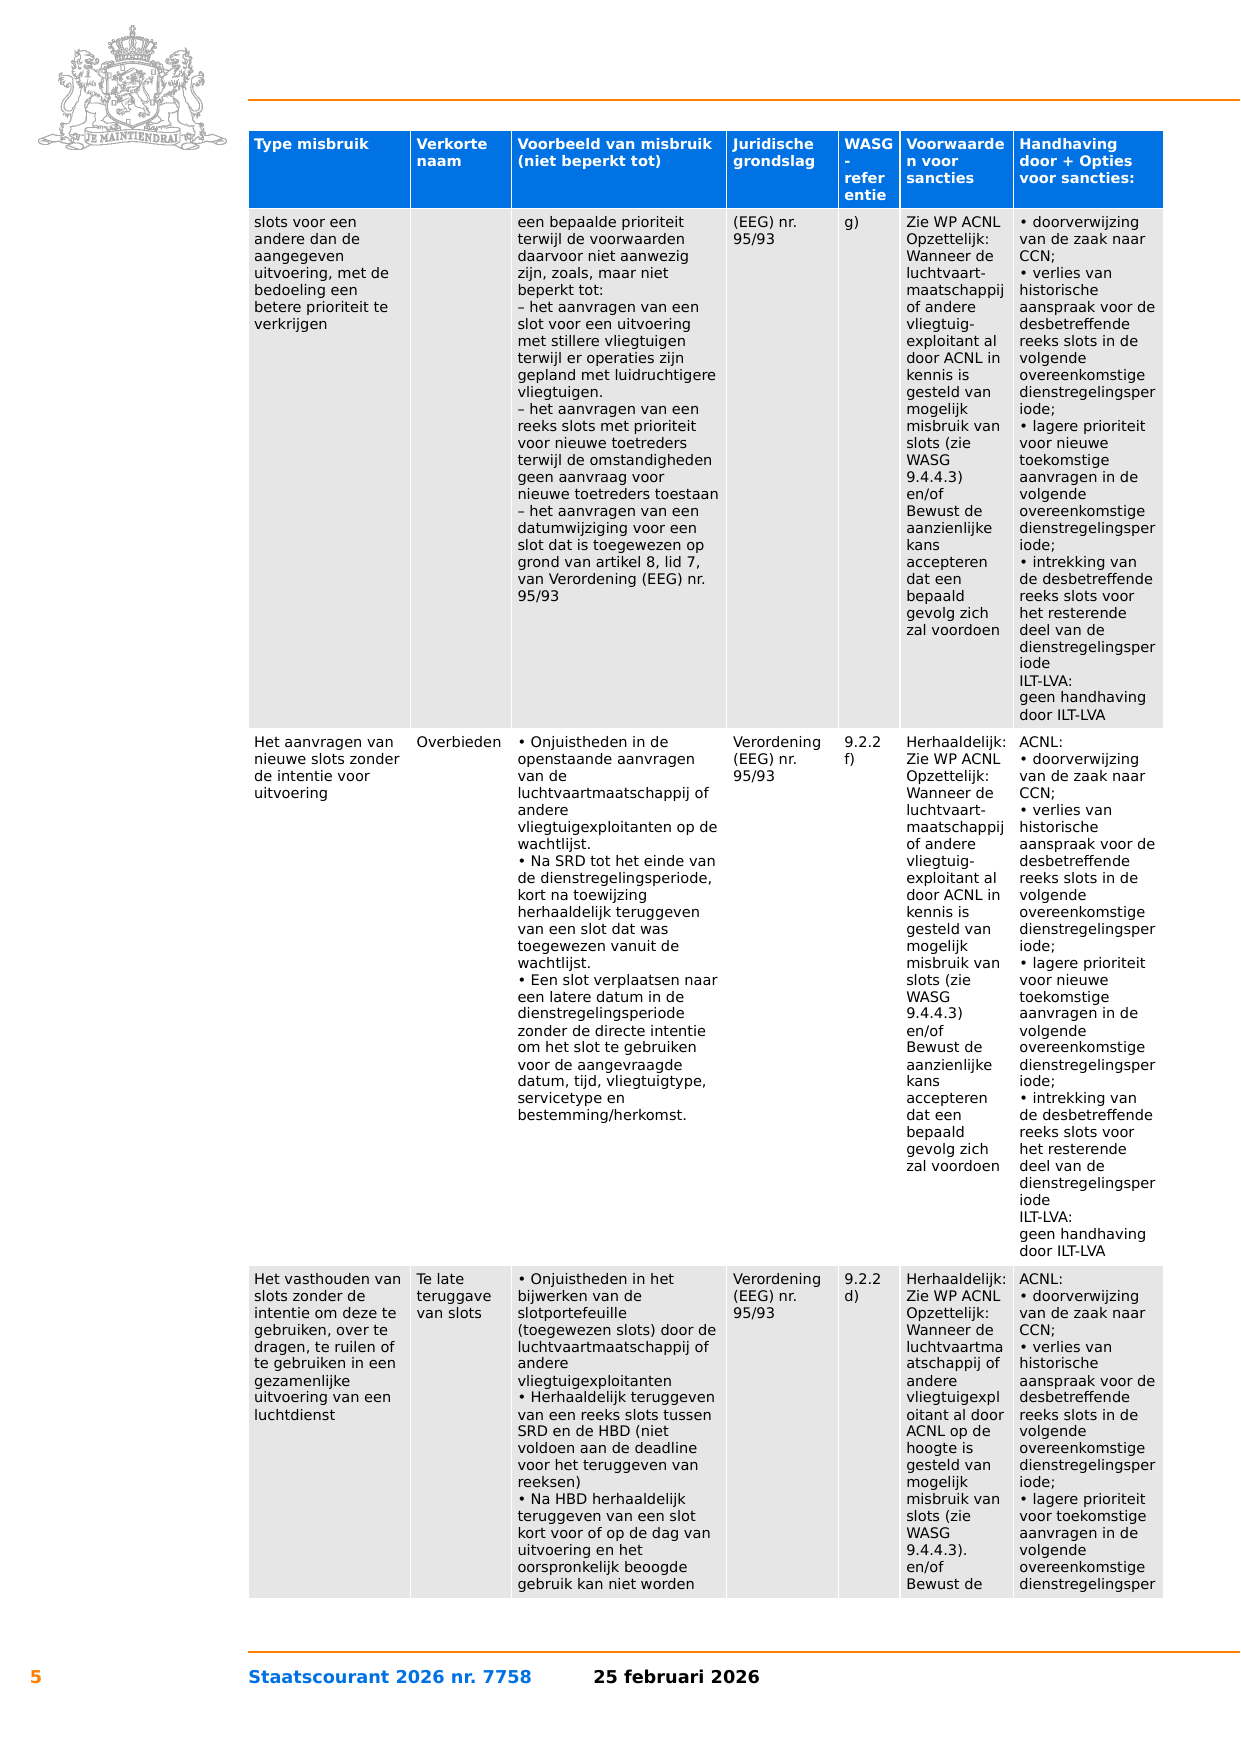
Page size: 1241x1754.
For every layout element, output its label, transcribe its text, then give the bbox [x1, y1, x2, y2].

table_cell 9.2.2 d) [839, 1266, 899, 1598]
table_cell ACNL: • doorverwijzing van de zaak naar CCN; • verlies van historische aanspraak voor de desbetreffende reeks slots in de volgende overeenkomstige dienstregelingsperiode; • lagere prioriteit voor nieuwe toekomstige aanvragen in de volgende overeenkomstige dienstregelingsperiode; • intrekking van de desbetreffende reeks slots voor het resterende deel van de dienstregelingsperiode ILT-LVA: geen handhaving door ILT-LVA [1014, 729, 1163, 1265]
table_cell Verordening (EEG) nr. 95/93 [727, 1266, 838, 1598]
picture [38, 25, 227, 150]
table_cell • doorverwijzing van de zaak naar CCN; • verlies van historische aanspraak voor de desbetreffende reeks slots in de volgende overeenkomstige dienstregelingsperiode; • lagere prioriteit voor nieuwe toekomstige aanvragen in de volgende overeenkomstige dienstregelingsperiode; • intrekking van de desbetreffende reeks slots voor het resterende deel van de dienstregelingsperiode ILT-LVA: geen handhaving door ILT-LVA [1014, 209, 1163, 728]
table_cell (EEG) nr. 95/93 [727, 209, 838, 728]
table_cell 9.2.2 f) [839, 729, 899, 1265]
table_cell Verordening (EEG) nr. 95/93 [727, 729, 838, 1265]
table_cell Te late teruggave van slots [411, 1266, 511, 1598]
table_cell een bepaalde prioriteit terwijl de voorwaarden daarvoor niet aanwezig zijn, zoals, maar niet beperkt tot: – het aanvragen van een slot voor een uitvoering met stillere vliegtuigen terwijl er operaties zijn gepland met luidruchtigere vliegtuigen. – het aanvragen van een reeks slots met prioriteit voor nieuwe toetreders terwijl de omstandigheden geen aanvraag voor nieuwe toetreders toestaan – het aanvragen van een datumwijziging voor een slot dat is toegewezen op grond van artikel 8, lid 7, van Verordening (EEG) nr. 95/93 [512, 209, 726, 728]
table_cell Overbieden [411, 729, 511, 1265]
table_cell • Onjuistheden in het bijwerken van de slotportefeuille (toegewezen slots) door de luchtvaartmaatschappij of andere vliegtuigexploitanten • Herhaaldelijk teruggeven van een reeks slots tussen SRD en de HBD (niet voldoen aan de deadline voor het teruggeven van reeksen) • Na HBD herhaaldelijk teruggeven van een slot kort voor of op de dag van uitvoering en het oorspronkelijk beoogde gebruik kan niet worden [512, 1266, 726, 1598]
table_header Verkorte naam [411, 131, 511, 208]
table_cell Het aanvragen van nieuwe slots zonder de intentie voor uitvoering [249, 729, 410, 1265]
table_header Voorbeeld van misbruik (niet beperkt tot) [512, 131, 726, 208]
table_cell Herhaaldelijk: Zie WP ACNL Opzettelijk: Wanneer de luchtvaartmaatschappij of andere vliegtuigexploitant al door ACNL op de hoogte is gesteld van mogelijk misbruik van slots (zie WASG 9.4.4.3). en/of Bewust de [901, 1266, 1013, 1598]
table_cell ACNL: • doorverwijzing van de zaak naar CCN; • verlies van historische aanspraak voor de desbetreffende reeks slots in de volgende overeenkomstige dienstregelingsperiode; • lagere prioriteit voor toekomstige aanvragen in de volgende overeenkomstige dienstregelingsper [1014, 1266, 1163, 1598]
table_header Type misbruik [249, 131, 410, 208]
table_header Juridische grondslag [727, 131, 838, 208]
table_cell • Onjuistheden in de openstaande aanvragen van de luchtvaartmaatschappij of andere vliegtuigexploitanten op de wachtlijst. • Na SRD tot het einde van de dienstregelingsperiode, kort na toewijzing herhaaldelijk teruggeven van een slot dat was toegewezen vanuit de wachtlijst. • Een slot verplaatsen naar een latere datum in de dienstregelingsperiode zonder de directe intentie om het slot te gebruiken voor de aangevraagde datum, tijd, vliegtuigtype, servicetype en bestemming/herkomst. [512, 729, 726, 1265]
table_header Handhaving door + Opties voor sancties: [1014, 131, 1163, 208]
table_header Voorwaarden voor sancties [901, 131, 1013, 208]
table_header WASG-referentie [839, 131, 899, 208]
table_cell Herhaaldelijk: Zie WP ACNL Opzettelijk: Wanneer de luchtvaart-maatschappij of andere vliegtuig-exploitant al door ACNL in kennis is gesteld van mogelijk misbruik van slots (zie WASG 9.4.4.3) en/of Bewust de aanzienlijke kans accepteren dat een bepaald gevolg zich zal voordoen [901, 729, 1013, 1265]
table_cell Het vasthouden van slots zonder de intentie om deze te gebruiken, over te dragen, te ruilen of te gebruiken in een gezamenlijke uitvoering van een luchtdienst [249, 1266, 410, 1598]
table_cell slots voor een andere dan de aangegeven uitvoering, met de bedoeling een betere prioriteit te verkrijgen [249, 209, 410, 728]
table_cell [411, 209, 511, 728]
table_cell Zie WP ACNL Opzettelijk: Wanneer de luchtvaart-maatschappij of andere vliegtuig-exploitant al door ACNL in kennis is gesteld van mogelijk misbruik van slots (zie WASG 9.4.4.3) en/of Bewust de aanzienlijke kans accepteren dat een bepaald gevolg zich zal voordoen [901, 209, 1013, 728]
table_cell g) [839, 209, 899, 728]
